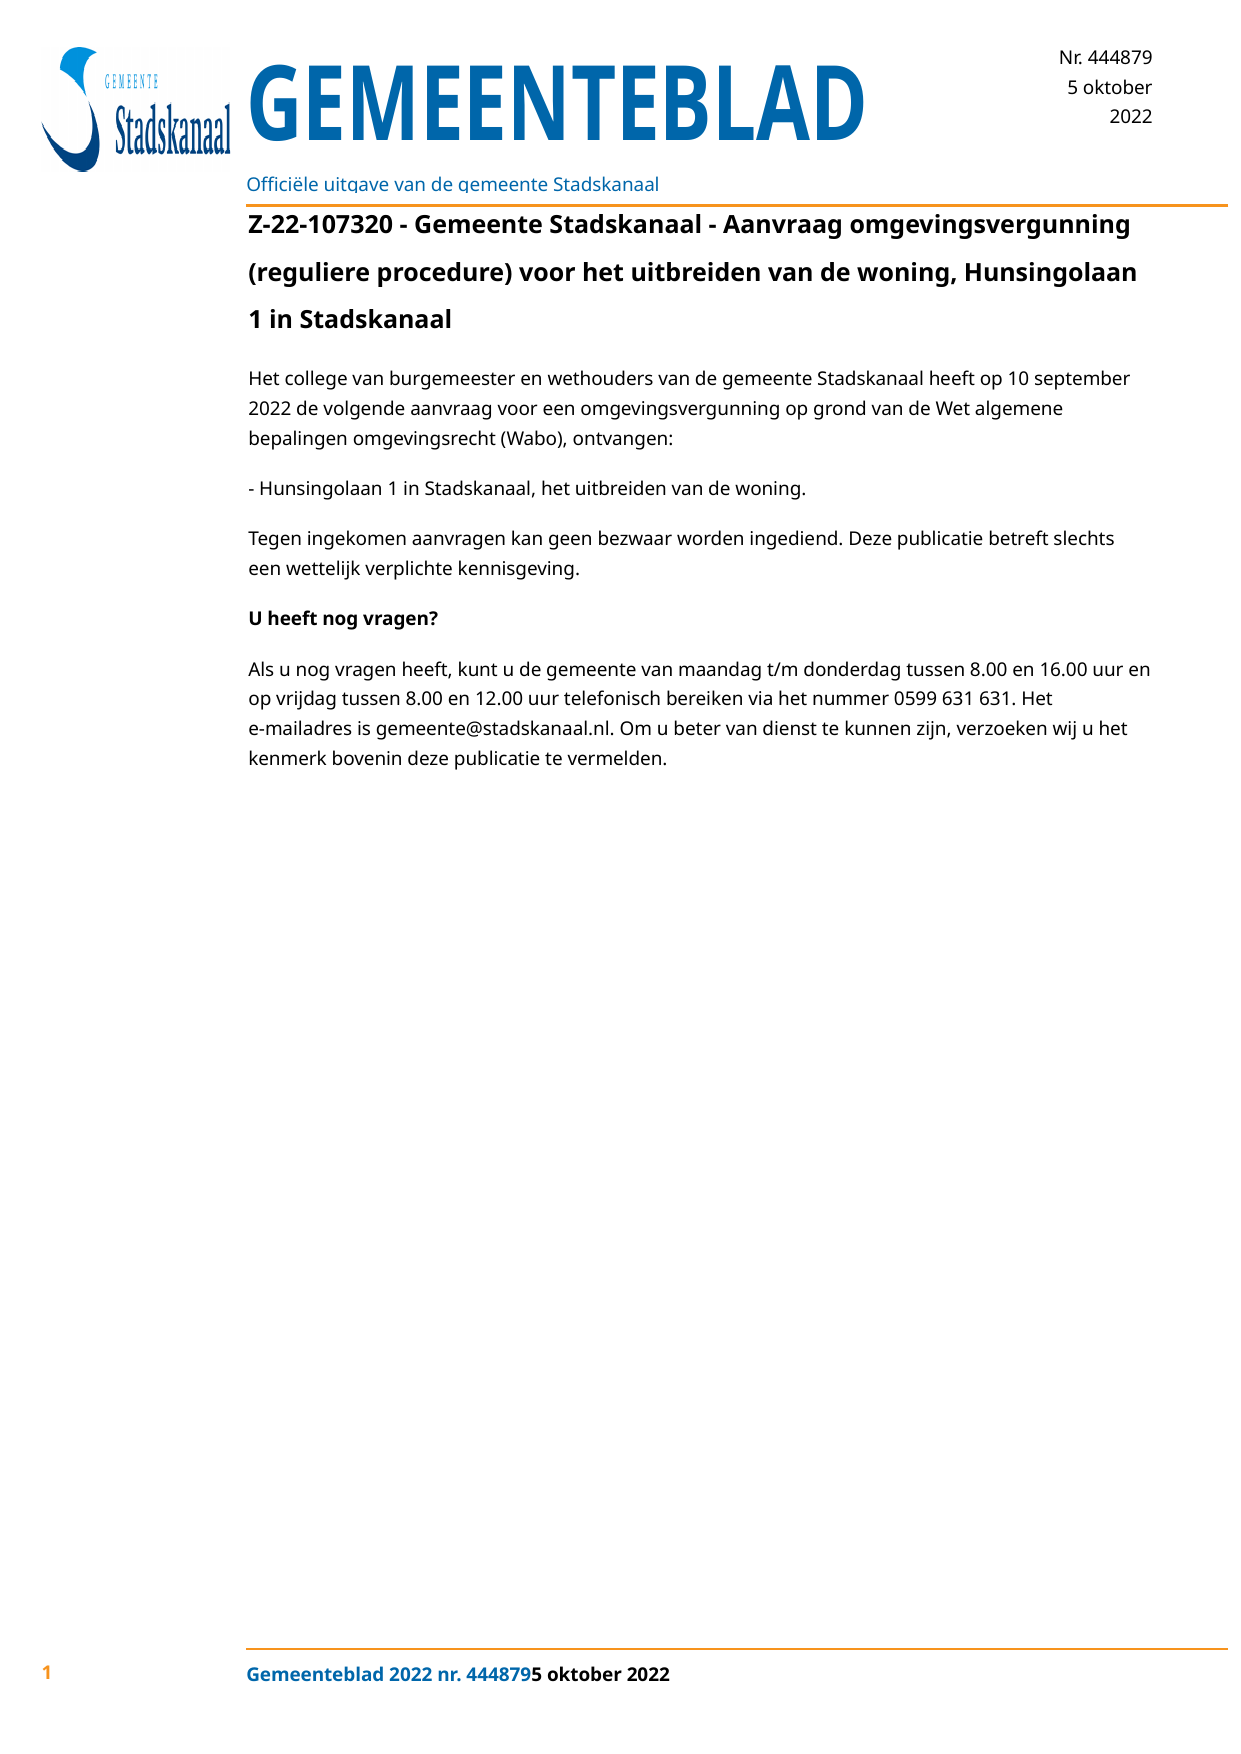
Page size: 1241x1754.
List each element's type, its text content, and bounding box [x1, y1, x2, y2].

text Als u nog vragen heeft, kunt u de gemeente van maandag t/m donderdag tussen 8.00 en 16.00 uur en op vrijdag tussen 8.00 en 12.00 uur telefonisch bereiken via het nummer 0599 631 631. Het e‑mailadres is gemeente@stadskanaal.nl. Om u beter van dienst te kunnen zijn, verzoeken wij u het kenmerk bovenin deze publicatie te vermelden. [248, 656, 1152, 770]
text - Hunsingolaan 1 in Stadskanaal, het uitbreiden van de woning. [248, 475, 1152, 501]
text Z-22-107320 - Gemeente Stadskanaal - Aanvraag omgevingsvergunning (reguliere procedure) voor het uitbreiden van de woning, Hunsingolaan 1 in Stadskanaal [248, 207, 1152, 336]
text Het college van burgemeester en wethouders van de gemeente Stadskanaal heeft op 10 september 2022 de volgende aanvraag voor een omgevingsvergunning op grond van de Wet algemene bepalingen omgevingsrecht (Wabo), ontvangen: [248, 366, 1152, 450]
picture [41, 47, 231, 172]
text Tegen ingekomen aanvragen kan geen bezwaar worden ingediend. Deze publicatie betreft slechts een wettelijk verplichte kennisgeving. [248, 526, 1152, 581]
text U heeft nog vragen? [248, 606, 1152, 631]
